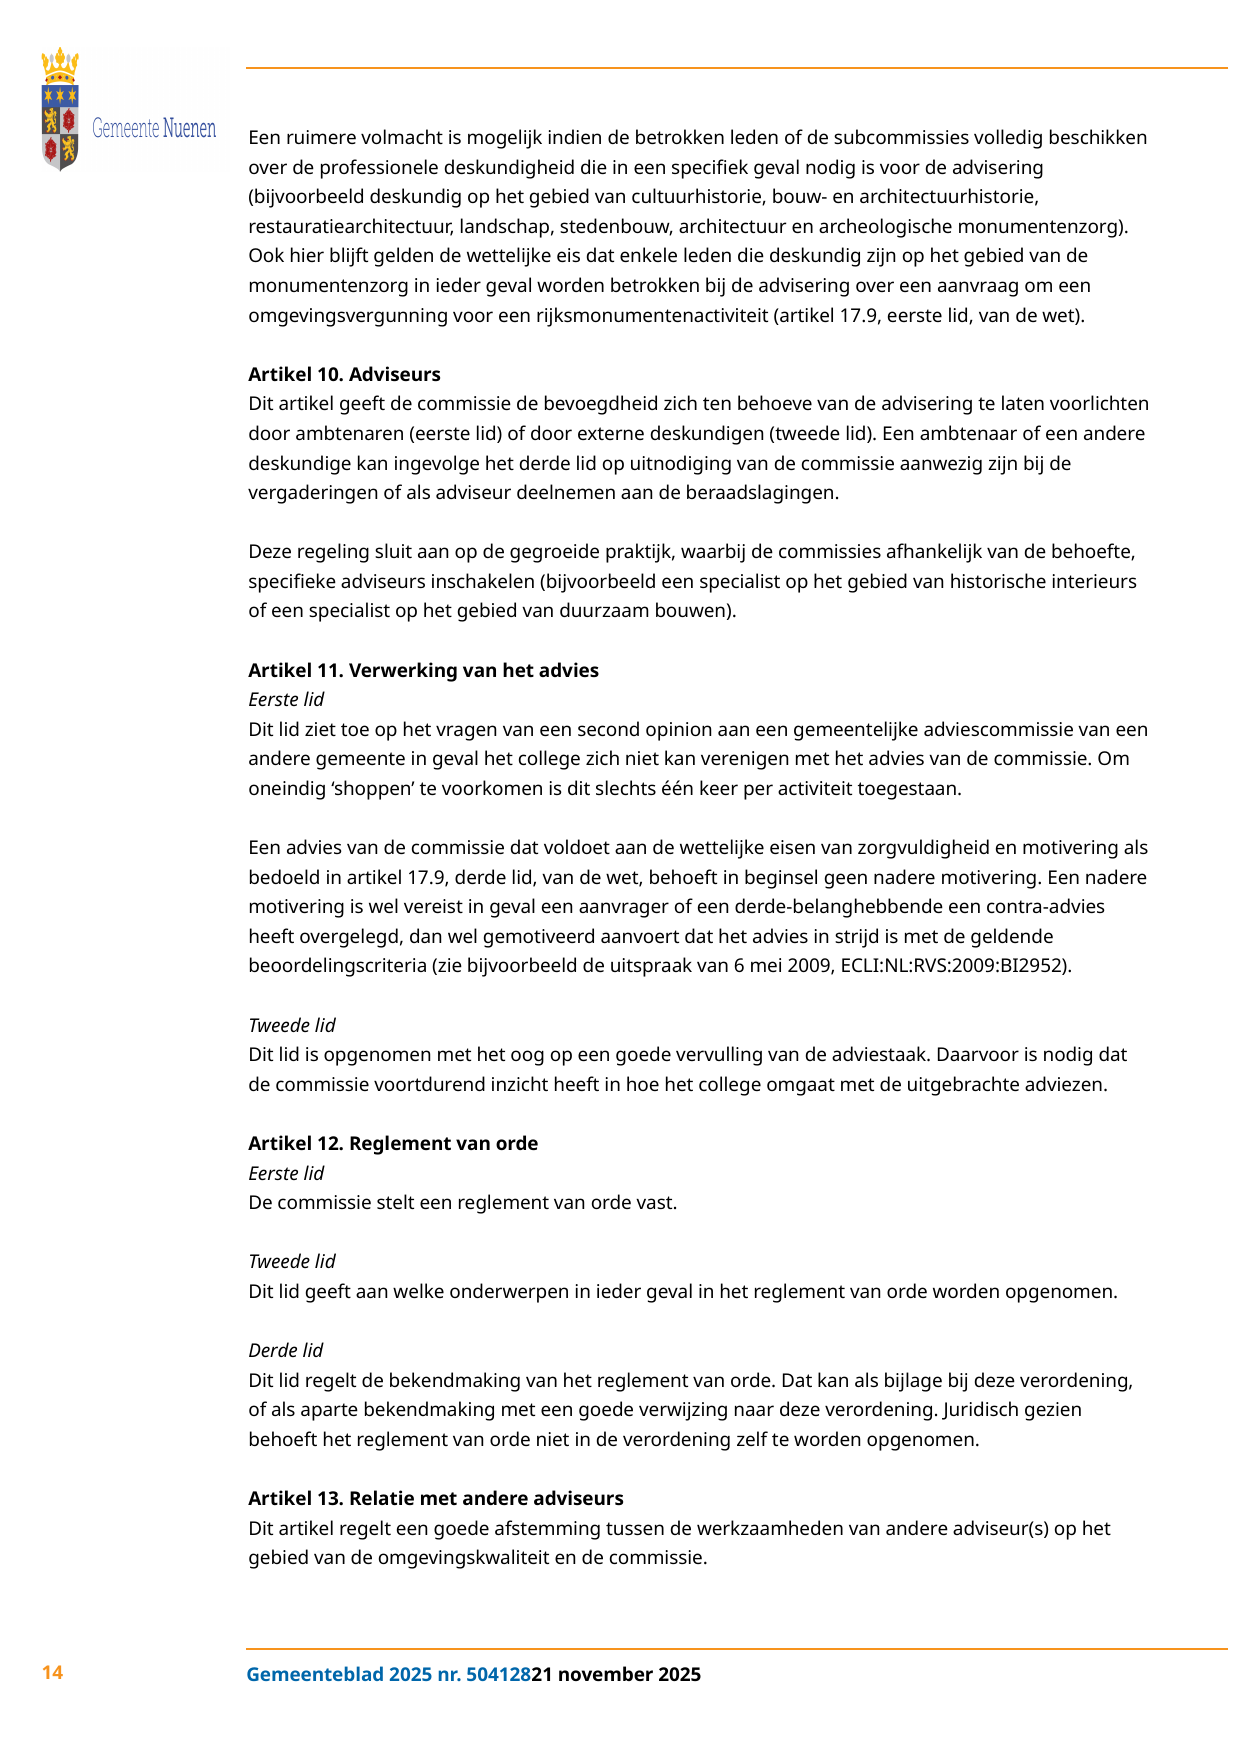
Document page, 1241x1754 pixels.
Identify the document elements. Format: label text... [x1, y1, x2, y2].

text Artikel 12. Reglement van orde [248, 1130, 1152, 1156]
text Tweede lid [248, 1248, 1152, 1274]
text Derde lid [248, 1337, 1152, 1363]
text Dit lid regelt de bekendmaking van het reglement van orde. Dat kan als bijlage bij deze verordening, of als aparte bekendmaking met een goede verwijzing naar deze verordening. Juridisch gezien behoeft het reglement van orde niet in de verordening zelf te worden opgenomen. [248, 1367, 1152, 1452]
text Een advies van de commissie dat voldoet aan de wettelijke eisen van zorgvuldigheid en motivering als bedoeld in artikel 17.9, derde lid, van de wet, behoeft in beginsel geen nadere motivering. Een nadere motivering is wel vereist in geval een aanvrager of een derde-belanghebbende een contra-advies heeft overgelegd, dan wel gemotiveerd aanvoert dat het advies in strijd is met de geldende beoordelingscriteria (zie bijvoorbeeld de uitspraak van 6 mei 2009, ECLI:NL:RVS:2009:BI2952). [248, 834, 1152, 978]
text Eerste lid [248, 1160, 1152, 1186]
text Dit artikel regelt een goede afstemming tussen de werkzaamheden van andere adviseur(s) op het gebied van de omgevingskwaliteit en de commissie. [248, 1515, 1152, 1570]
text Een ruimere volmacht is mogelijk indien de betrokken leden of de subcommissies volledig beschikken over de professionele deskundigheid die in een specifiek geval nodig is voor de advisering (bijvoorbeeld deskundig op het gebied van cultuurhistorie, bouw- en architectuurhistorie, restauratiearchitectuur, landschap, stedenbouw, architectuur en archeologische monumentenzorg). Ook hier blijft gelden de wettelijke eis dat enkele leden die deskundig zijn op het gebied van de monumentenzorg in ieder geval worden betrokken bij de advisering over een aanvraag om een omgevingsvergunning voor een rijksmonumentenactiviteit (artikel 17.9, eerste lid, van de wet). [248, 124, 1152, 328]
picture [41, 47, 231, 172]
text Eerste lid [248, 686, 1152, 712]
text Dit lid ziet toe op het vragen van een second opinion aan een gemeentelijke adviescommissie van een andere gemeente in geval het college zich niet kan verenigen met het advies van de commissie. Om oneindig ‘shoppen’ te voorkomen is dit slechts één keer per activiteit toegestaan. [248, 716, 1152, 801]
text Artikel 10. Adviseurs [248, 361, 1152, 387]
text Tweede lid [248, 1012, 1152, 1038]
text Dit lid geeft aan welke onderwerpen in ieder geval in het reglement van orde worden opgenomen. [248, 1278, 1152, 1304]
text Dit artikel geeft de commissie de bevoegdheid zich ten behoeve van de advisering te laten voorlichten door ambtenaren (eerste lid) of door externe deskundigen (tweede lid). Een ambtenaar of een andere deskundige kan ingevolge het derde lid op uitnodiging van de commissie aanwezig zijn bij de vergaderingen of als adviseur deelnemen aan de beraadslagingen. [248, 391, 1152, 505]
text De commissie stelt een reglement van orde vast. [248, 1189, 1152, 1215]
text Deze regeling sluit aan op de gegroeide praktijk, waarbij de commissies afhankelijk van de behoefte, specifieke adviseurs inschakelen (bijvoorbeeld een specialist op het gebied van historische interieurs of een specialist op het gebied van duurzaam bouwen). [248, 538, 1152, 623]
text Artikel 11. Verwerking van het advies [248, 657, 1152, 683]
text Dit lid is opgenomen met het oog op een goede vervulling van de adviestaak. Daarvoor is nodig dat de commissie voortdurend inzicht heeft in hoe het college omgaat met de uitgebrachte adviezen. [248, 1041, 1152, 1097]
text Artikel 13. Relatie met andere adviseurs [248, 1485, 1152, 1511]
